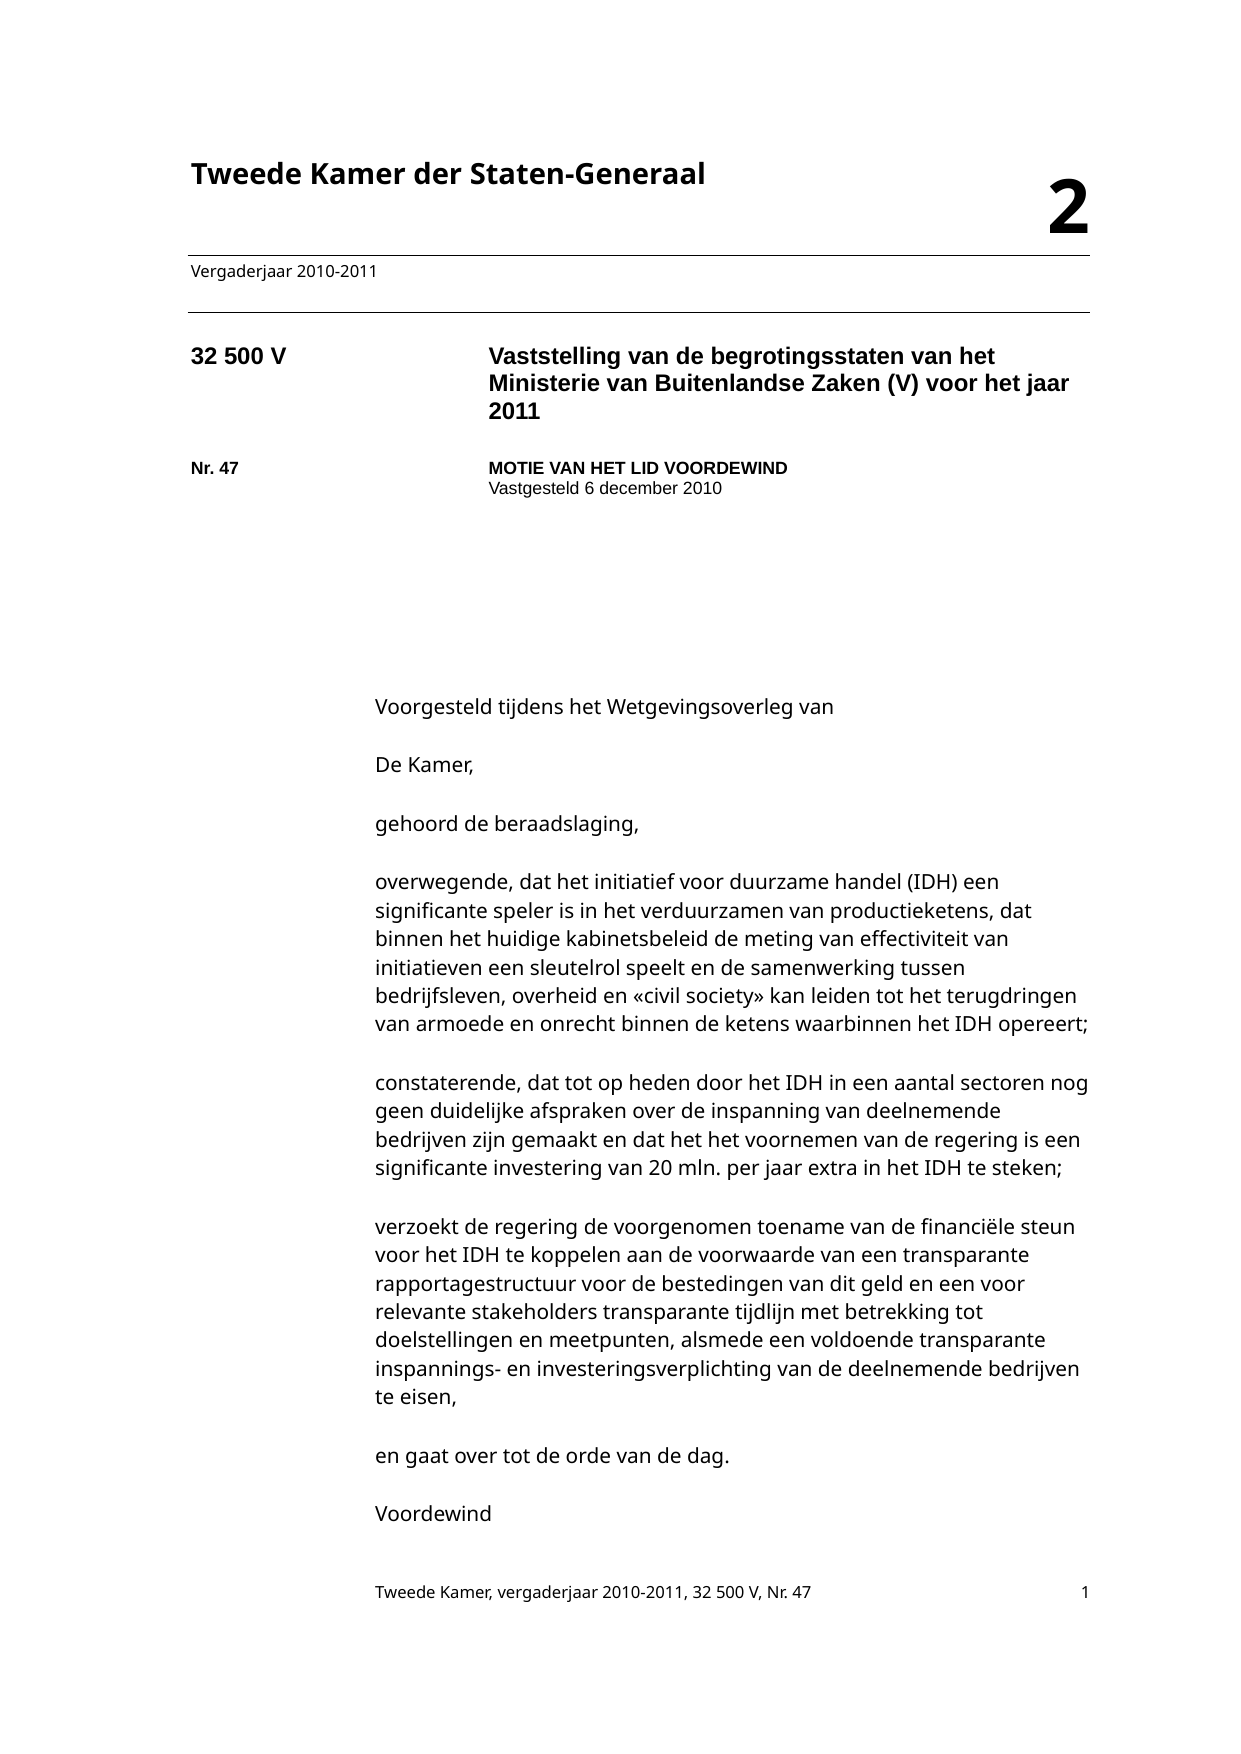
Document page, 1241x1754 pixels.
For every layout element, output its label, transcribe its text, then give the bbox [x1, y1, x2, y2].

table_cell Nr. 47 [188, 455, 485, 573]
table_cell [485, 256, 1090, 312]
text en gaat over tot de orde van de dag. [375, 1441, 1090, 1469]
table_cell 32 500 V [188, 339, 485, 454]
text constaterende, dat tot op heden door het IDH in een aantal sectoren nog geen duidelijke afspraken over de inspanning van deelnemende bedrijven zijn gemaakt en dat het het voornemen van de regering is een significante investering van 20 mln. per jaar extra in het IDH te steken; [375, 1068, 1090, 1182]
table_header 2 [910, 150, 1090, 255]
text gehoord de beraadslaging, [375, 809, 1090, 837]
table_header Tweede Kamer der Staten-Generaal [188, 150, 909, 255]
table_cell [485, 313, 1090, 339]
text Voordewind [375, 1499, 1090, 1528]
table_cell MOTIE VAN HET LID VOORDEWIND Vastgesteld 6 december 2010 [485, 455, 1090, 573]
text overwegende, dat het initiatief voor duurzame handel (IDH) een significante speler is in het verduurzamen van productieketens, dat binnen het huidige kabinetsbeleid de meting van effectiviteit van initiatieven een sleutelrol speelt en de samenwerking tussen bedrijfsleven, overheid en «civil society» kan leiden tot het terugdringen van armoede en onrecht binnen de ketens waarbinnen het IDH opereert; [375, 867, 1090, 1038]
table_cell [188, 313, 485, 339]
text verzoekt de regering de voorgenomen toename van de financiële steun voor het IDH te koppelen aan de voorwaarde van een transparante rapportagestructuur voor de bestedingen van dit geld en een voor relevante stakeholders transparante tijdlijn met betrekking tot doelstellingen en meetpunten, alsmede een voldoende transparante inspannings- en investeringsverplichting van de deelnemende bedrijven te eisen, [375, 1212, 1090, 1411]
text Voorgesteld tijdens het Wetgevingsoverleg van [375, 692, 1090, 721]
table_cell Vaststelling van de begrotingsstaten van het Ministerie van Buitenlandse Zaken (V) voor het jaar 2011 [485, 339, 1090, 454]
table_cell Vergaderjaar 2010-2011 [188, 256, 485, 312]
text De Kamer, [375, 751, 1090, 779]
